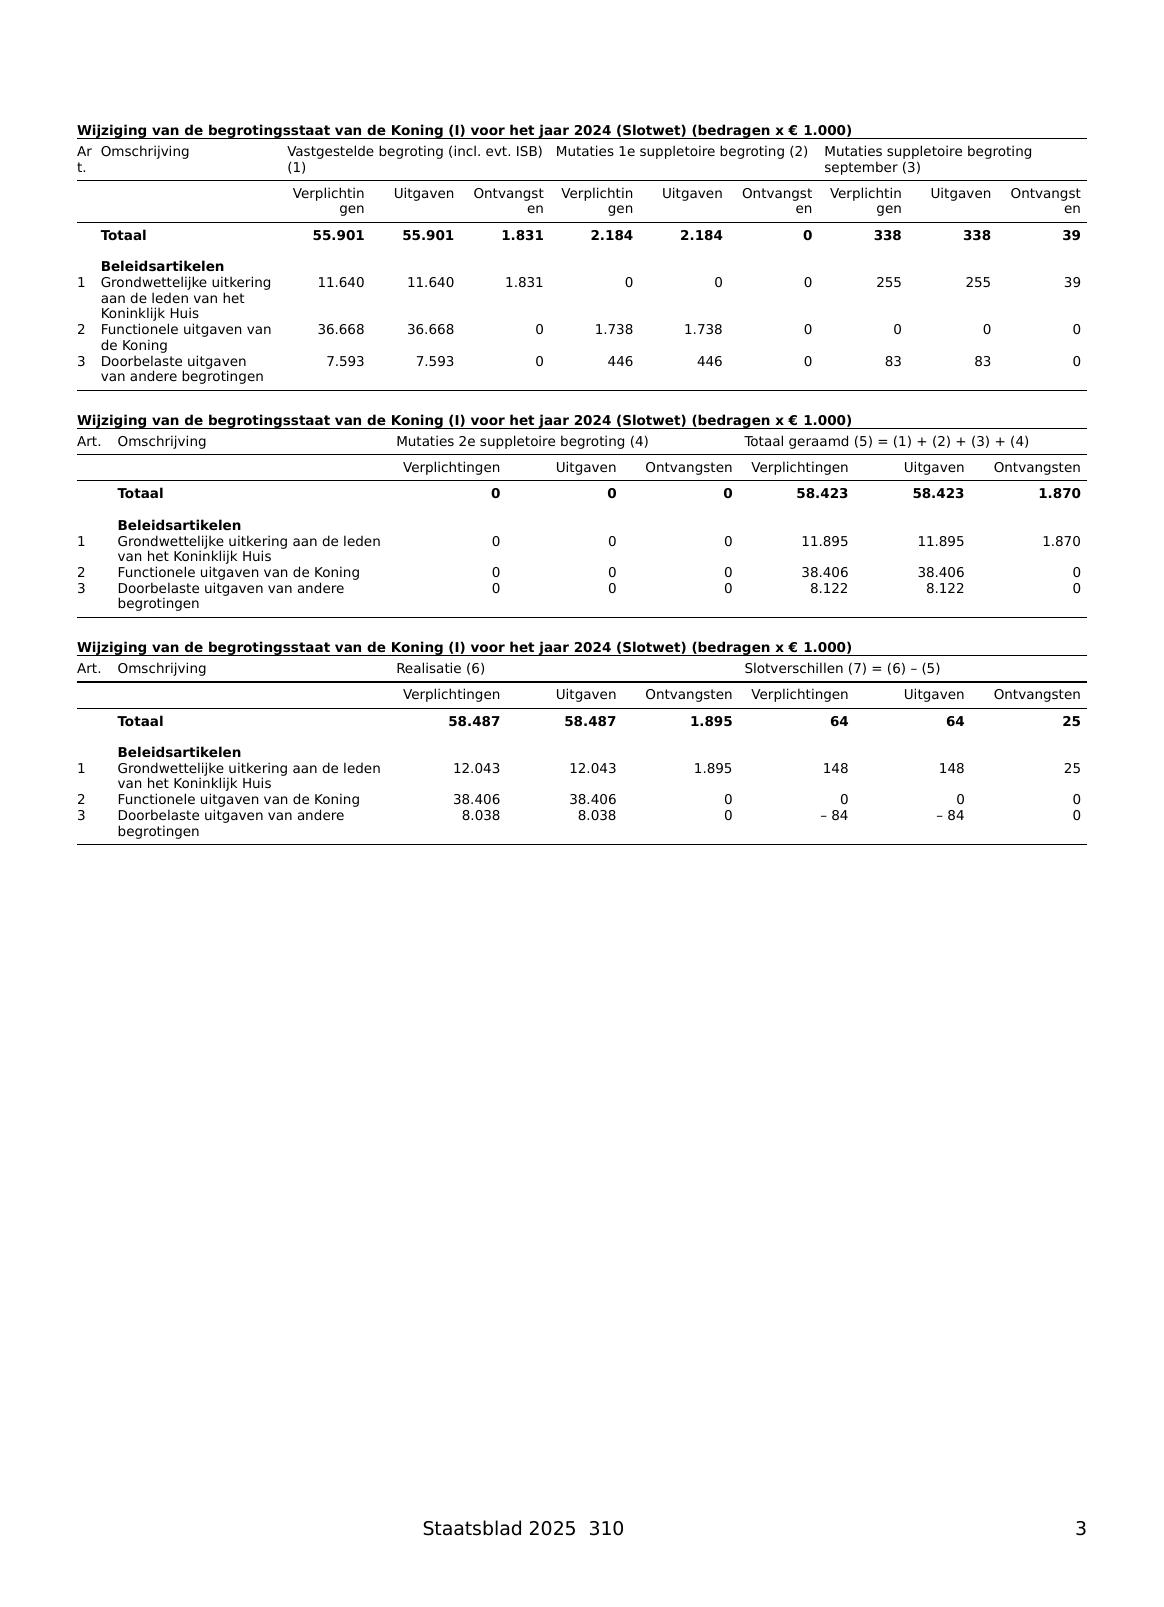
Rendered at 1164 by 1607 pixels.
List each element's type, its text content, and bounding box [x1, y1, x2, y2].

table_cell [729, 243, 818, 259]
table_cell 64 [854, 709, 970, 729]
table_cell 58.487 [506, 709, 622, 729]
table_cell Art. [77, 139, 94, 180]
table_cell Mutaties 2e suppletoire begroting (4) [390, 429, 738, 454]
table_cell [818, 259, 908, 275]
table_cell [550, 259, 639, 275]
table_cell Verplichtingen [550, 181, 639, 222]
table_cell 1.870 [970, 533, 1087, 565]
table_cell 11.640 [371, 275, 460, 322]
table_cell [460, 259, 549, 275]
table_cell Functionele uitgaven van de Koning [112, 565, 390, 581]
table_cell Totaal [112, 709, 390, 729]
table_cell 0 [506, 481, 622, 502]
table_cell 255 [908, 275, 997, 322]
table_cell Ontvangsten [997, 181, 1087, 222]
table_cell [390, 729, 506, 745]
table_cell [371, 243, 460, 259]
table_cell [908, 259, 997, 275]
table_cell 0 [970, 565, 1087, 581]
table_cell [77, 518, 112, 533]
table_cell Functionele uitgaven van de Koning [95, 322, 281, 353]
table_cell 12.043 [506, 761, 622, 792]
table_cell [639, 259, 728, 275]
table_cell 39 [997, 275, 1087, 322]
table_cell [281, 259, 371, 275]
table_cell 1.738 [639, 322, 728, 353]
table_cell [506, 745, 622, 761]
table_cell [970, 729, 1087, 745]
table_cell Ontvangsten [970, 683, 1087, 708]
table_cell Realisatie (6) [390, 656, 738, 681]
table_cell [738, 745, 854, 761]
table_cell Uitgaven [506, 683, 622, 708]
table_cell [854, 745, 970, 761]
table_cell [908, 243, 997, 259]
table_cell [622, 729, 738, 745]
table_cell Ontvangsten [970, 455, 1087, 480]
table_cell Mutaties 1e suppletoire begroting (2) [550, 139, 818, 180]
table_cell 446 [550, 353, 639, 389]
table_cell [77, 259, 94, 275]
table_cell 2 [77, 322, 94, 353]
table_cell Uitgaven [506, 455, 622, 480]
table_cell 2 [77, 792, 112, 808]
table_cell 255 [818, 275, 908, 322]
table_cell 0 [506, 581, 622, 617]
table_cell 0 [550, 275, 639, 322]
table_cell Omschrijving [112, 656, 390, 681]
table_cell 1.870 [970, 481, 1087, 502]
table_cell 1.895 [622, 761, 738, 792]
table_cell [854, 518, 970, 533]
table_cell 148 [738, 761, 854, 792]
table_cell 8.122 [738, 581, 854, 617]
table_cell Vastgestelde begroting (incl. evt. ISB) (1) [281, 139, 549, 180]
table_header Wijziging van de begrotingsstaat van de Koning (I) voor het jaar 2024 (Slotwet) (bedragen x € 1.000) [77, 413, 1087, 428]
table_cell [854, 729, 970, 745]
table_cell – 84 [738, 808, 854, 844]
table_cell 1.895 [622, 709, 738, 729]
table_cell 0 [390, 565, 506, 581]
table_cell 11.895 [854, 533, 970, 565]
table_cell Ontvangsten [622, 455, 738, 480]
table_cell 7.593 [371, 353, 460, 389]
table_cell [818, 243, 908, 259]
table_cell [390, 502, 506, 518]
table_cell [390, 518, 506, 533]
table_cell [997, 243, 1087, 259]
table_cell Beleidsartikelen [95, 259, 281, 275]
table_cell 0 [908, 322, 997, 353]
table_cell Ontvangsten [622, 683, 738, 708]
table_cell Grondwettelijke uitkering aan de leden van het Koninklijk Huis [112, 533, 390, 565]
table_header Wijziging van de begrotingsstaat van de Koning (I) voor het jaar 2024 (Slotwet) (bedragen x € 1.000) [77, 640, 1087, 655]
table_cell [77, 683, 112, 708]
table_cell 11.640 [281, 275, 371, 322]
table_cell 2 [77, 565, 112, 581]
table_cell Art. [77, 656, 112, 681]
table_cell Verplichtingen [281, 181, 371, 222]
table_cell Slotverschillen (7) = (6) – (5) [738, 656, 1087, 681]
table_cell Doorbelaste uitgaven van andere begrotingen [112, 581, 390, 617]
table_cell [390, 745, 506, 761]
table_cell Omschrijving [112, 429, 390, 454]
table_cell Art. [77, 429, 112, 454]
table_cell – 84 [854, 808, 970, 844]
table_cell [112, 502, 390, 518]
table_cell 1.831 [460, 275, 549, 322]
table_cell [77, 729, 112, 745]
table_cell 3 [77, 353, 94, 389]
table_cell 64 [738, 709, 854, 729]
table_cell 0 [818, 322, 908, 353]
table_cell Totaal geraamd (5) = (1) + (2) + (3) + (4) [738, 429, 1087, 454]
table_cell 1.831 [460, 223, 549, 243]
table_cell Totaal [112, 481, 390, 502]
table_cell 3 [77, 581, 112, 617]
table_cell Ontvangsten [460, 181, 549, 222]
table_cell Grondwettelijke uitkering aan de leden van het Koninklijk Huis [95, 275, 281, 322]
table_cell [729, 259, 818, 275]
table_cell [77, 502, 112, 518]
table_cell 12.043 [390, 761, 506, 792]
table_cell [281, 243, 371, 259]
table_cell 0 [639, 275, 728, 322]
table_cell [77, 181, 94, 222]
table_cell Doorbelaste uitgaven van andere begrotingen [112, 808, 390, 844]
table_cell Verplichtingen [818, 181, 908, 222]
table_cell Verplichtingen [390, 683, 506, 708]
table_cell 0 [729, 353, 818, 389]
table_cell 1.738 [550, 322, 639, 353]
table_cell Grondwettelijke uitkering aan de leden van het Koninklijk Huis [112, 761, 390, 792]
table_cell 83 [908, 353, 997, 389]
table_cell Omschrijving [95, 139, 281, 180]
table_cell Verplichtingen [738, 683, 854, 708]
table_cell 0 [738, 792, 854, 808]
table_cell 55.901 [371, 223, 460, 243]
table_cell Totaal [95, 223, 281, 243]
table_cell 446 [639, 353, 728, 389]
table_cell [77, 745, 112, 761]
table_cell 0 [622, 533, 738, 565]
table_cell [506, 729, 622, 745]
table_cell 38.406 [506, 792, 622, 808]
table_cell [95, 181, 281, 222]
table_cell [997, 259, 1087, 275]
table_cell [77, 481, 112, 502]
table_header Wijziging van de begrotingsstaat van de Koning (I) voor het jaar 2024 (Slotwet) (bedragen x € 1.000) [77, 122, 1087, 138]
table_cell [622, 518, 738, 533]
table_cell [112, 729, 390, 745]
table_cell 55.901 [281, 223, 371, 243]
table_cell [112, 455, 390, 480]
table_cell [77, 709, 112, 729]
table_cell Beleidsartikelen [112, 745, 390, 761]
table_cell [371, 259, 460, 275]
table_cell [112, 683, 390, 708]
table_cell 0 [997, 353, 1087, 389]
table_cell [77, 223, 94, 243]
table_cell 0 [729, 322, 818, 353]
table_cell Uitgaven [371, 181, 460, 222]
table_cell 148 [854, 761, 970, 792]
table_cell 0 [390, 533, 506, 565]
table_cell Doorbelaste uitgaven van andere begrotingen [95, 353, 281, 389]
table_cell 0 [997, 322, 1087, 353]
table_cell 0 [506, 565, 622, 581]
table_cell 1 [77, 275, 94, 322]
table_cell Verplichtingen [390, 455, 506, 480]
table_cell [738, 518, 854, 533]
table_cell [77, 243, 94, 259]
table_cell 58.423 [854, 481, 970, 502]
table_cell 25 [970, 761, 1087, 792]
table_cell 36.668 [281, 322, 371, 353]
table_cell Uitgaven [639, 181, 728, 222]
table_cell 0 [390, 581, 506, 617]
table_cell 1 [77, 533, 112, 565]
table_cell 83 [818, 353, 908, 389]
table_cell 8.122 [854, 581, 970, 617]
table_cell Verplichtingen [738, 455, 854, 480]
table_cell 38.406 [738, 565, 854, 581]
table_cell [970, 518, 1087, 533]
table_cell [622, 745, 738, 761]
table_cell [506, 518, 622, 533]
table_cell 25 [970, 709, 1087, 729]
table_cell 0 [506, 533, 622, 565]
table_cell 38.406 [854, 565, 970, 581]
table_cell 11.895 [738, 533, 854, 565]
table_cell [460, 243, 549, 259]
table_cell 0 [622, 792, 738, 808]
table_cell Beleidsartikelen [112, 518, 390, 533]
table_cell [854, 502, 970, 518]
table_cell 0 [460, 322, 549, 353]
table_cell 58.487 [390, 709, 506, 729]
table_cell [550, 243, 639, 259]
table_cell 0 [729, 275, 818, 322]
table_cell [738, 729, 854, 745]
table_cell 338 [908, 223, 997, 243]
table_cell 7.593 [281, 353, 371, 389]
table_cell 8.038 [506, 808, 622, 844]
table_cell Uitgaven [908, 181, 997, 222]
table_cell [622, 502, 738, 518]
table_cell 0 [390, 481, 506, 502]
table_cell Ontvangsten [729, 181, 818, 222]
table_cell 0 [854, 792, 970, 808]
table_cell [738, 502, 854, 518]
table_cell Uitgaven [854, 683, 970, 708]
table_cell 0 [970, 792, 1087, 808]
table_cell Mutaties suppletoire begroting september (3) [818, 139, 1087, 180]
table_cell 58.423 [738, 481, 854, 502]
table_cell [970, 745, 1087, 761]
table_cell 0 [622, 565, 738, 581]
table_cell 0 [970, 808, 1087, 844]
table_cell [95, 243, 281, 259]
table_cell 1 [77, 761, 112, 792]
table_cell [970, 502, 1087, 518]
table_cell 36.668 [371, 322, 460, 353]
table_cell 39 [997, 223, 1087, 243]
table_cell 0 [622, 481, 738, 502]
table_cell Functionele uitgaven van de Koning [112, 792, 390, 808]
table_cell 8.038 [390, 808, 506, 844]
table_cell [77, 455, 112, 480]
table_cell 0 [970, 581, 1087, 617]
table_cell 0 [460, 353, 549, 389]
table_cell 338 [818, 223, 908, 243]
table_cell 0 [729, 223, 818, 243]
table_cell 38.406 [390, 792, 506, 808]
table_cell 3 [77, 808, 112, 844]
table_cell [639, 243, 728, 259]
table_cell Uitgaven [854, 455, 970, 480]
table_cell 0 [622, 581, 738, 617]
table_cell 0 [622, 808, 738, 844]
table_cell 2.184 [639, 223, 728, 243]
table_cell [506, 502, 622, 518]
table_cell 2.184 [550, 223, 639, 243]
